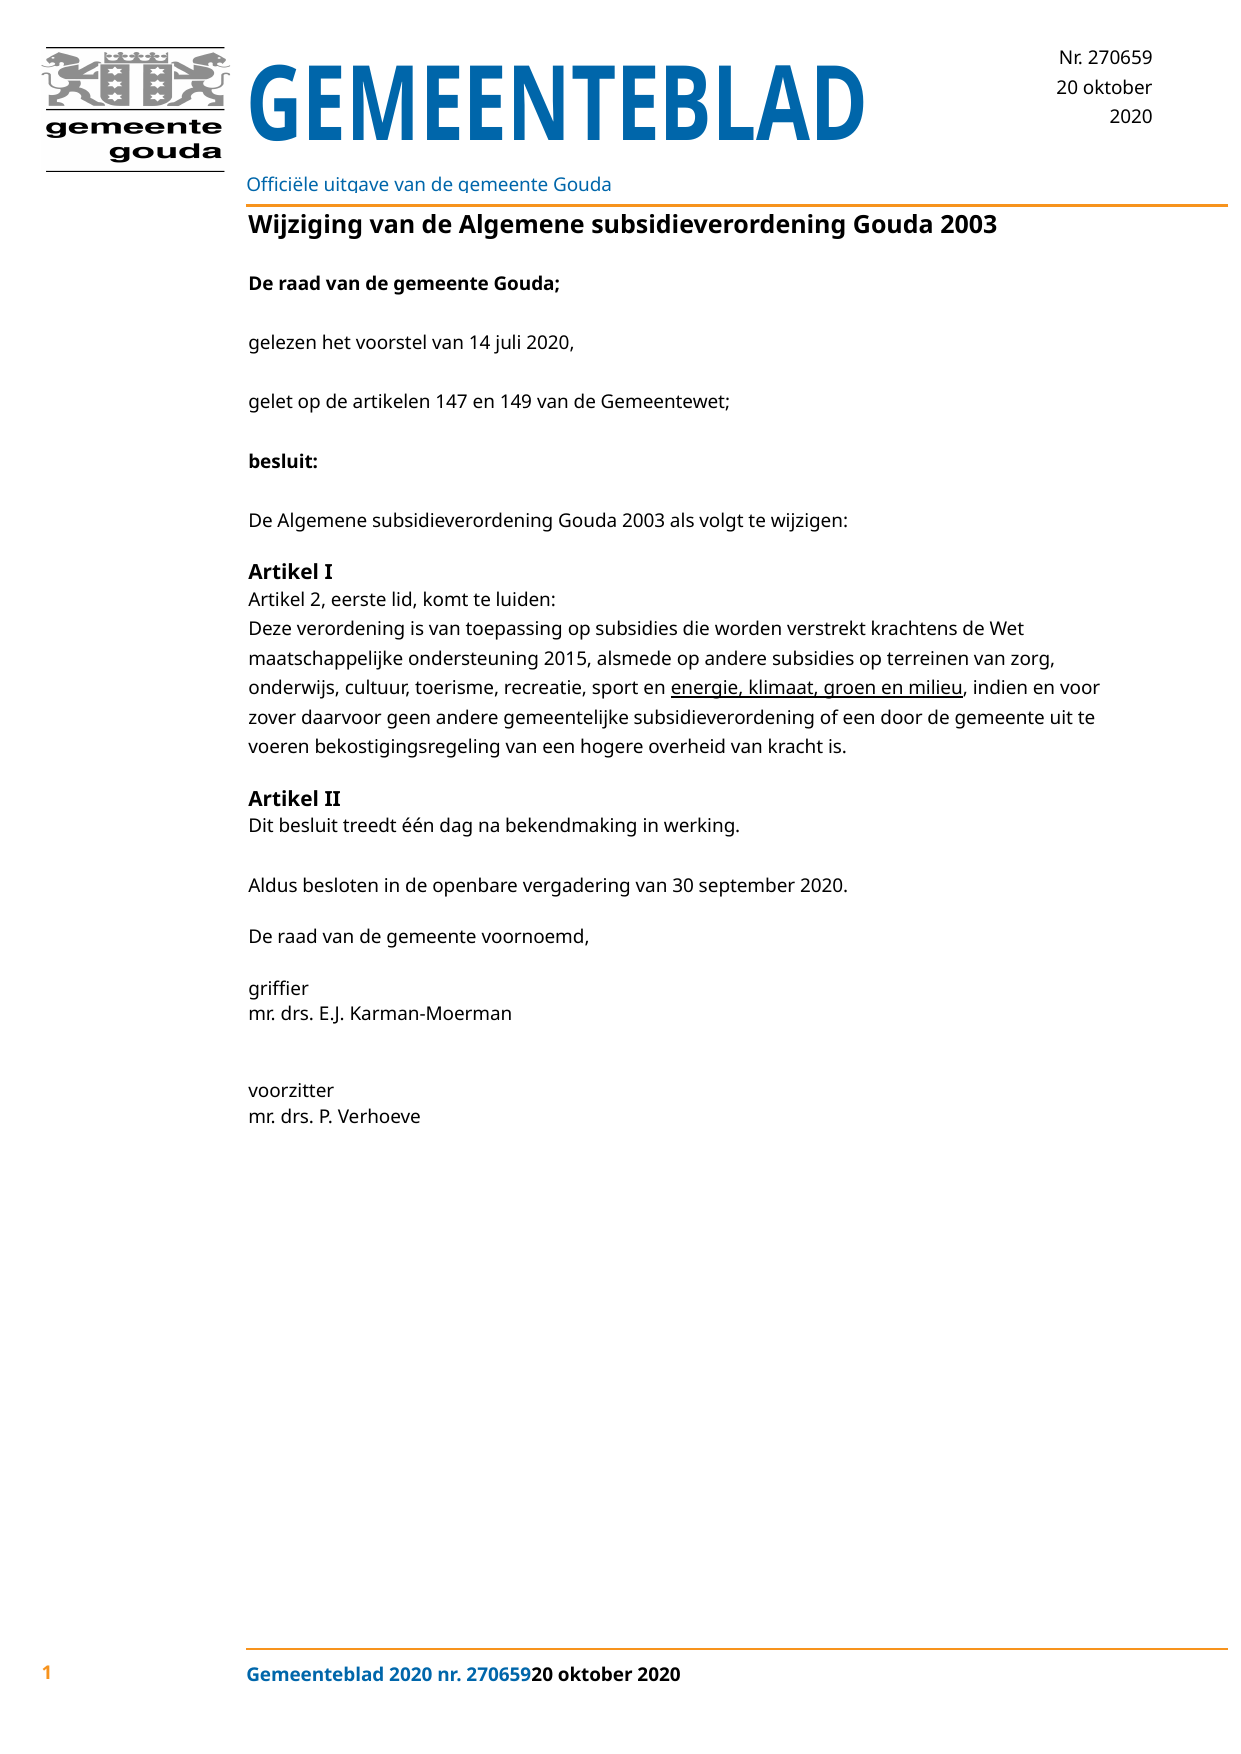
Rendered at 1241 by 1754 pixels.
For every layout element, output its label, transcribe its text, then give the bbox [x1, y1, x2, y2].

text Artikel 2, eerste lid, komt te luiden: [248, 586, 1152, 612]
text Aldus besloten in de openbare vergadering van 30 september 2020. [248, 872, 1152, 897]
text Dit besluit treedt één dag na bekendmaking in werking. [248, 813, 1152, 838]
text Deze verordening is van toepassing op subsidies die worden verstrekt krachtens de Wet maatschappelijke ondersteuning 2015, alsmede op andere subsidies op terreinen van zorg, onderwijs, cultuur, toerisme, recreatie, sport en energie, klimaat, groen en milieu, indien en voor zover daarvoor geen andere gemeentelijke subsidieverordening of een door de gemeente uit te voeren bekostigingsregeling van een hogere overheid van kracht is. [248, 615, 1152, 759]
picture [41, 47, 231, 172]
text De raad van de gemeente voornoemd, [248, 923, 1152, 949]
text griffier [248, 975, 1152, 1000]
text mr. drs. P. Verhoeve [248, 1103, 1152, 1129]
text De raad van de gemeente Gouda; [248, 270, 1152, 296]
text gelezen het voorstel van 14 juli 2020, [248, 329, 1152, 355]
text mr. drs. E.J. Karman-Moerman [248, 1000, 1152, 1026]
text Artikel II [248, 784, 1152, 813]
text Artikel I [248, 557, 1152, 586]
text besluit: [248, 448, 1152, 473]
text De Algemene subsidieverordening Gouda 2003 als volgt te wijzigen: [248, 507, 1152, 533]
text voorzitter [248, 1078, 1152, 1103]
text gelet op de artikelen 147 en 149 van de Gemeentewet; [248, 389, 1152, 414]
text Wijziging van de Algemene subsidieverordening Gouda 2003 [248, 207, 1152, 241]
